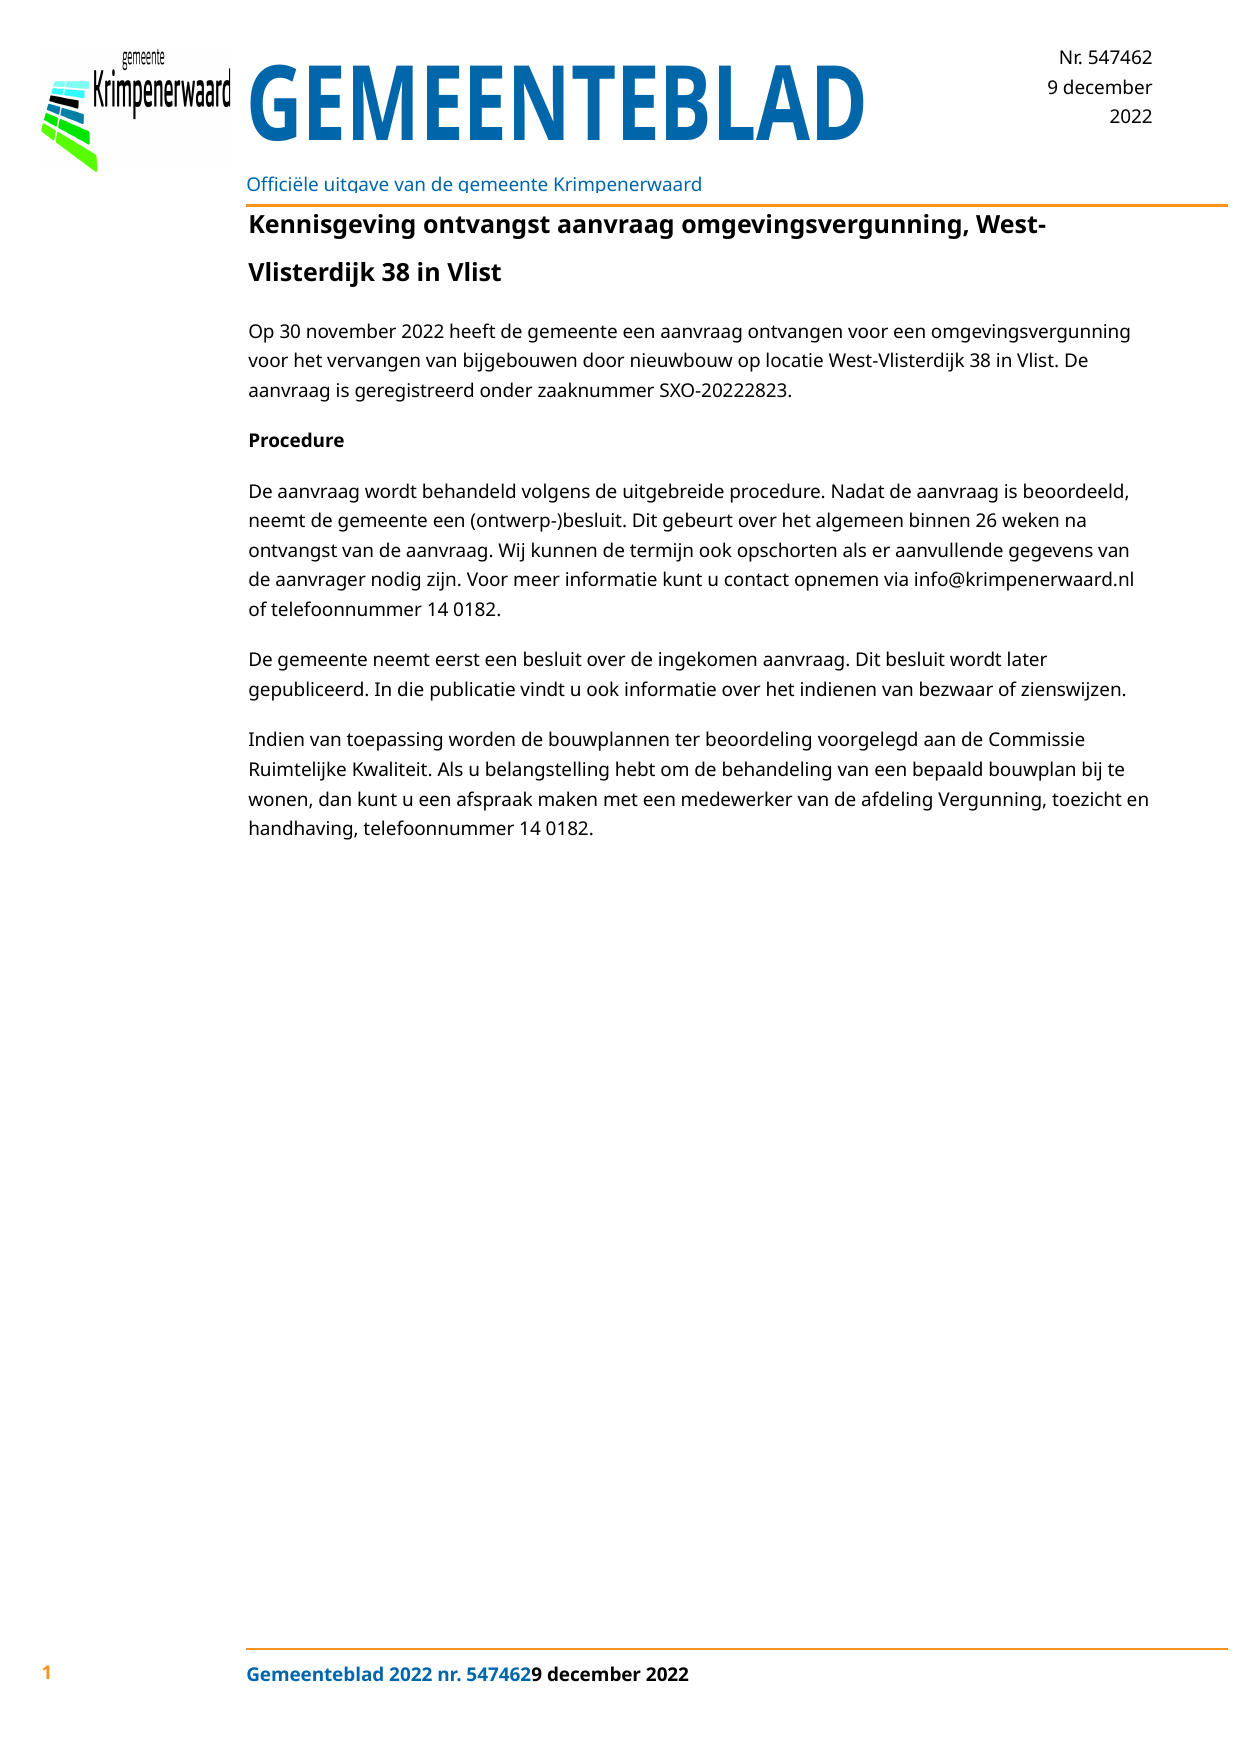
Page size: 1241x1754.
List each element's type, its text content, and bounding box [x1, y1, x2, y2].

text Indien van toepassing worden de bouwplannen ter beoordeling voorgelegd aan de Commissie Ruimtelijke Kwaliteit. Als u belangstelling hebt om de behandeling van een bepaald bouwplan bij te wonen, dan kunt u een afspraak maken met een medewerker van de afdeling Vergunning, toezicht en handhaving, telefoonnummer 14 0182. [248, 727, 1152, 841]
picture [41, 47, 231, 172]
text De aanvraag wordt behandeld volgens de uitgebreide procedure. Nadat de aanvraag is beoordeeld, neemt de gemeente een (ontwerp-)besluit. Dit gebeurt over het algemeen binnen 26 weken na ontvangst van de aanvraag. Wij kunnen de termijn ook opschorten als er aanvullende gegevens van de aanvrager nodig zijn. Voor meer informatie kunt u contact opnemen via info@krimpenerwaard.nl of telefoonnummer 14 0182. [248, 478, 1152, 622]
text Procedure [248, 427, 1152, 453]
text De gemeente neemt eerst een besluit over de ingekomen aanvraag. Dit besluit wordt later gepubliceerd. In die publicatie vindt u ook informatie over het indienen van bezwaar of zienswijzen. [248, 647, 1152, 702]
text Op 30 november 2022 heeft de gemeente een aanvraag ontvangen voor een omgevingsvergunning voor het vervangen van bijgebouwen door nieuwbouw op locatie West-Vlisterdijk 38 in Vlist. De aanvraag is geregistreerd onder zaaknummer SXO-20222823. [248, 318, 1152, 403]
text Kennisgeving ontvangst aanvraag omgevingsvergunning, West-Vlisterdijk 38 in Vlist [248, 207, 1152, 288]
